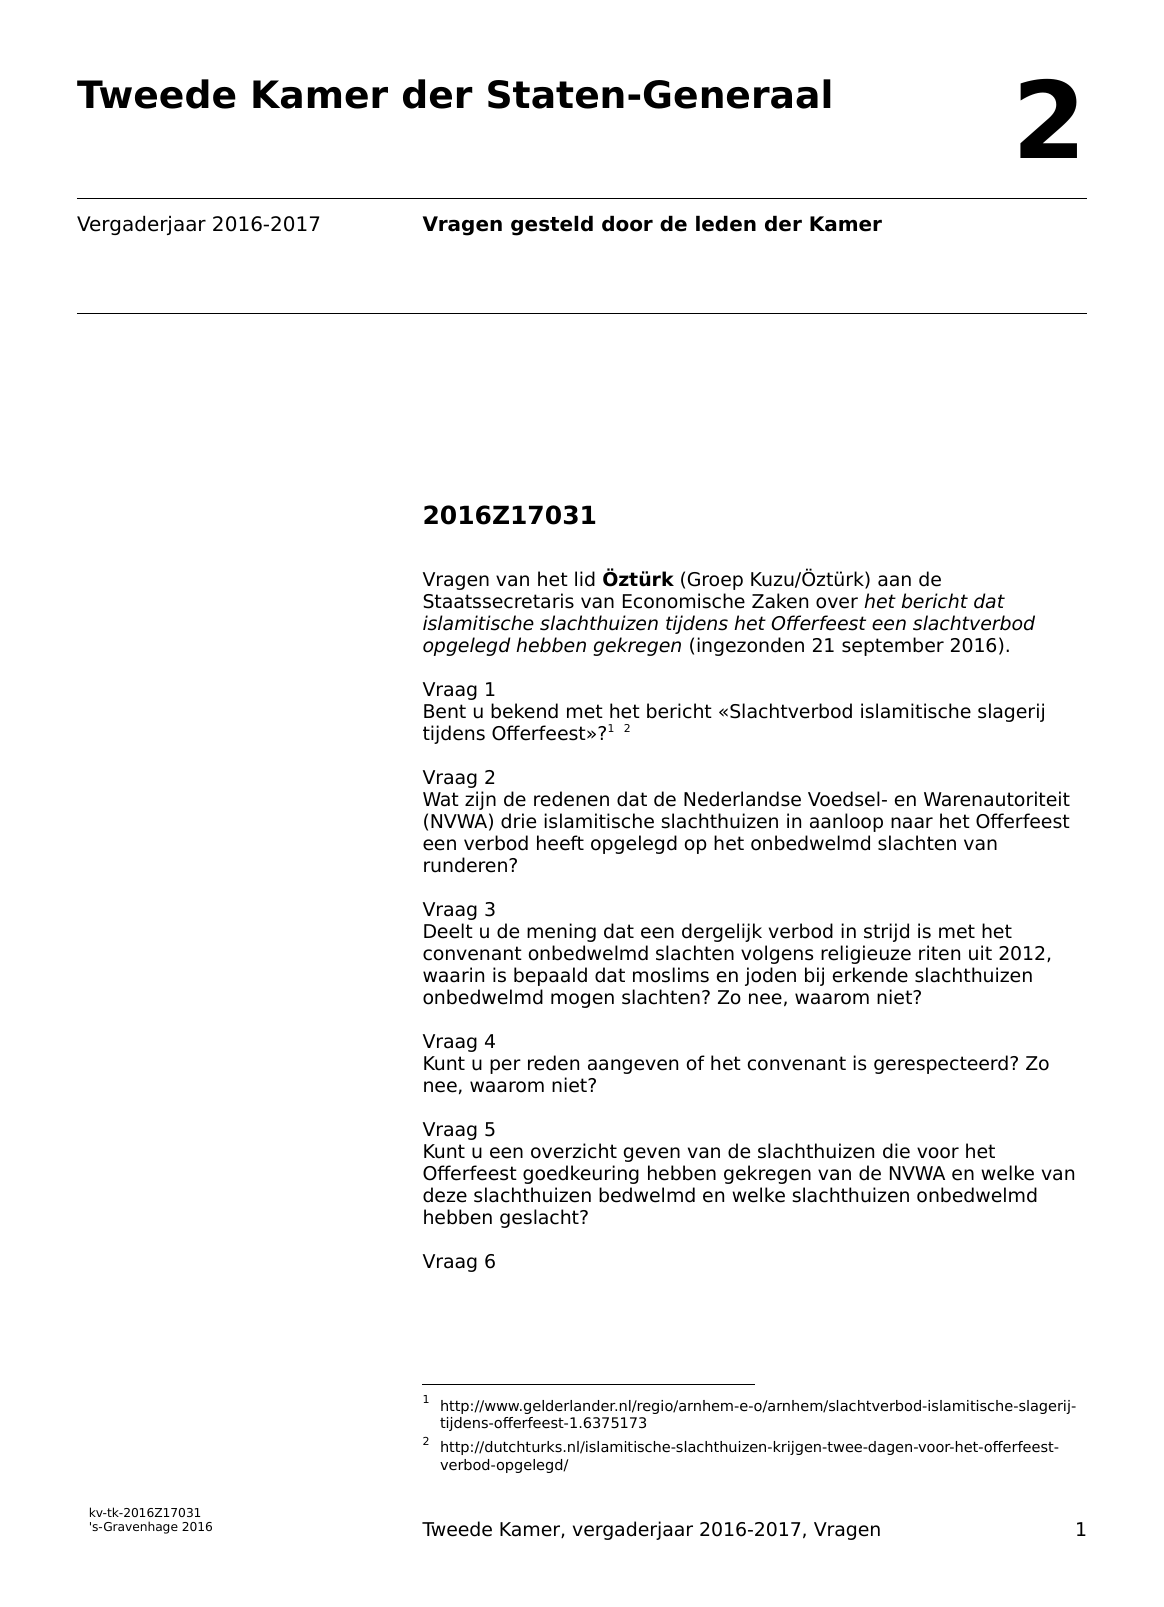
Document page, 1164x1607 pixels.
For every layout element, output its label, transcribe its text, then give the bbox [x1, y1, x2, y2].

text http://www.gelderlander.nl/regio/arnhem-e-o/arnhem/slachtverbod-islamitische-slagerij-tijdens-offerfeest-1.6375173 [422, 1393, 1087, 1432]
text Vraag 5 [422, 1119, 1087, 1141]
text http://dutchturks.nl/islamitische-slachthuizen-krijgen-twee-dagen-voor-het-offerfeest-verbod-opgelegd/ [422, 1435, 1087, 1474]
text kv-tk-2016Z17031 [88, 1506, 323, 1520]
text Vraag 6 [422, 1251, 1087, 1273]
text Vraag 4 [422, 1031, 1087, 1053]
table_cell Vergaderjaar 2016-2017 [77, 199, 422, 313]
text 2016Z17031 [422, 501, 1087, 531]
text Vraag 2 [422, 767, 1087, 789]
table_header Tweede Kamer der Staten-Generaal [77, 59, 886, 198]
text Bent u bekend met het bericht «Slachtverbod islamitische slagerij tijdens Offerfeest»? [422, 701, 1087, 745]
text 's-Gravenhage 2016 [88, 1520, 323, 1534]
text Vraag 3 [422, 899, 1087, 921]
text Deelt u de mening dat een dergelijk verbod in strijd is met het convenant onbedwelmd slachten volgens religieuze riten uit 2012, waarin is bepaald dat moslims en joden bij erkende slachthuizen onbedwelmd mogen slachten? Zo nee, waarom niet? [422, 921, 1087, 1009]
text Wat zijn de redenen dat de Nederlandse Voedsel- en Warenautoriteit (NVWA) drie islamitische slachthuizen in aanloop naar het Offerfeest een verbod heeft opgelegd op het onbedwelmd slachten van runderen? [422, 789, 1087, 877]
text Kunt u een overzicht geven van de slachthuizen die voor het Offerfeest goedkeuring hebben gekregen van de NVWA en welke van deze slachthuizen bedwelmd en welke slachthuizen onbedwelmd hebben geslacht? [422, 1141, 1087, 1229]
text Vraag 1 [422, 679, 1087, 701]
text Kunt u per reden aangeven of het convenant is gerespecteerd? Zo nee, waarom niet? [422, 1053, 1087, 1097]
text Vragen van het lid Öztürk (Groep Kuzu/Öztürk) aan de Staatssecretaris van Economische Zaken over het bericht dat islamitische slachthuizen tijdens het Offerfeest een slachtverbod opgelegd hebben gekregen (ingezonden 21 september 2016). [422, 569, 1087, 657]
table_header 2 [886, 59, 1087, 198]
table_cell Vragen gesteld door de leden der Kamer [422, 199, 1087, 313]
